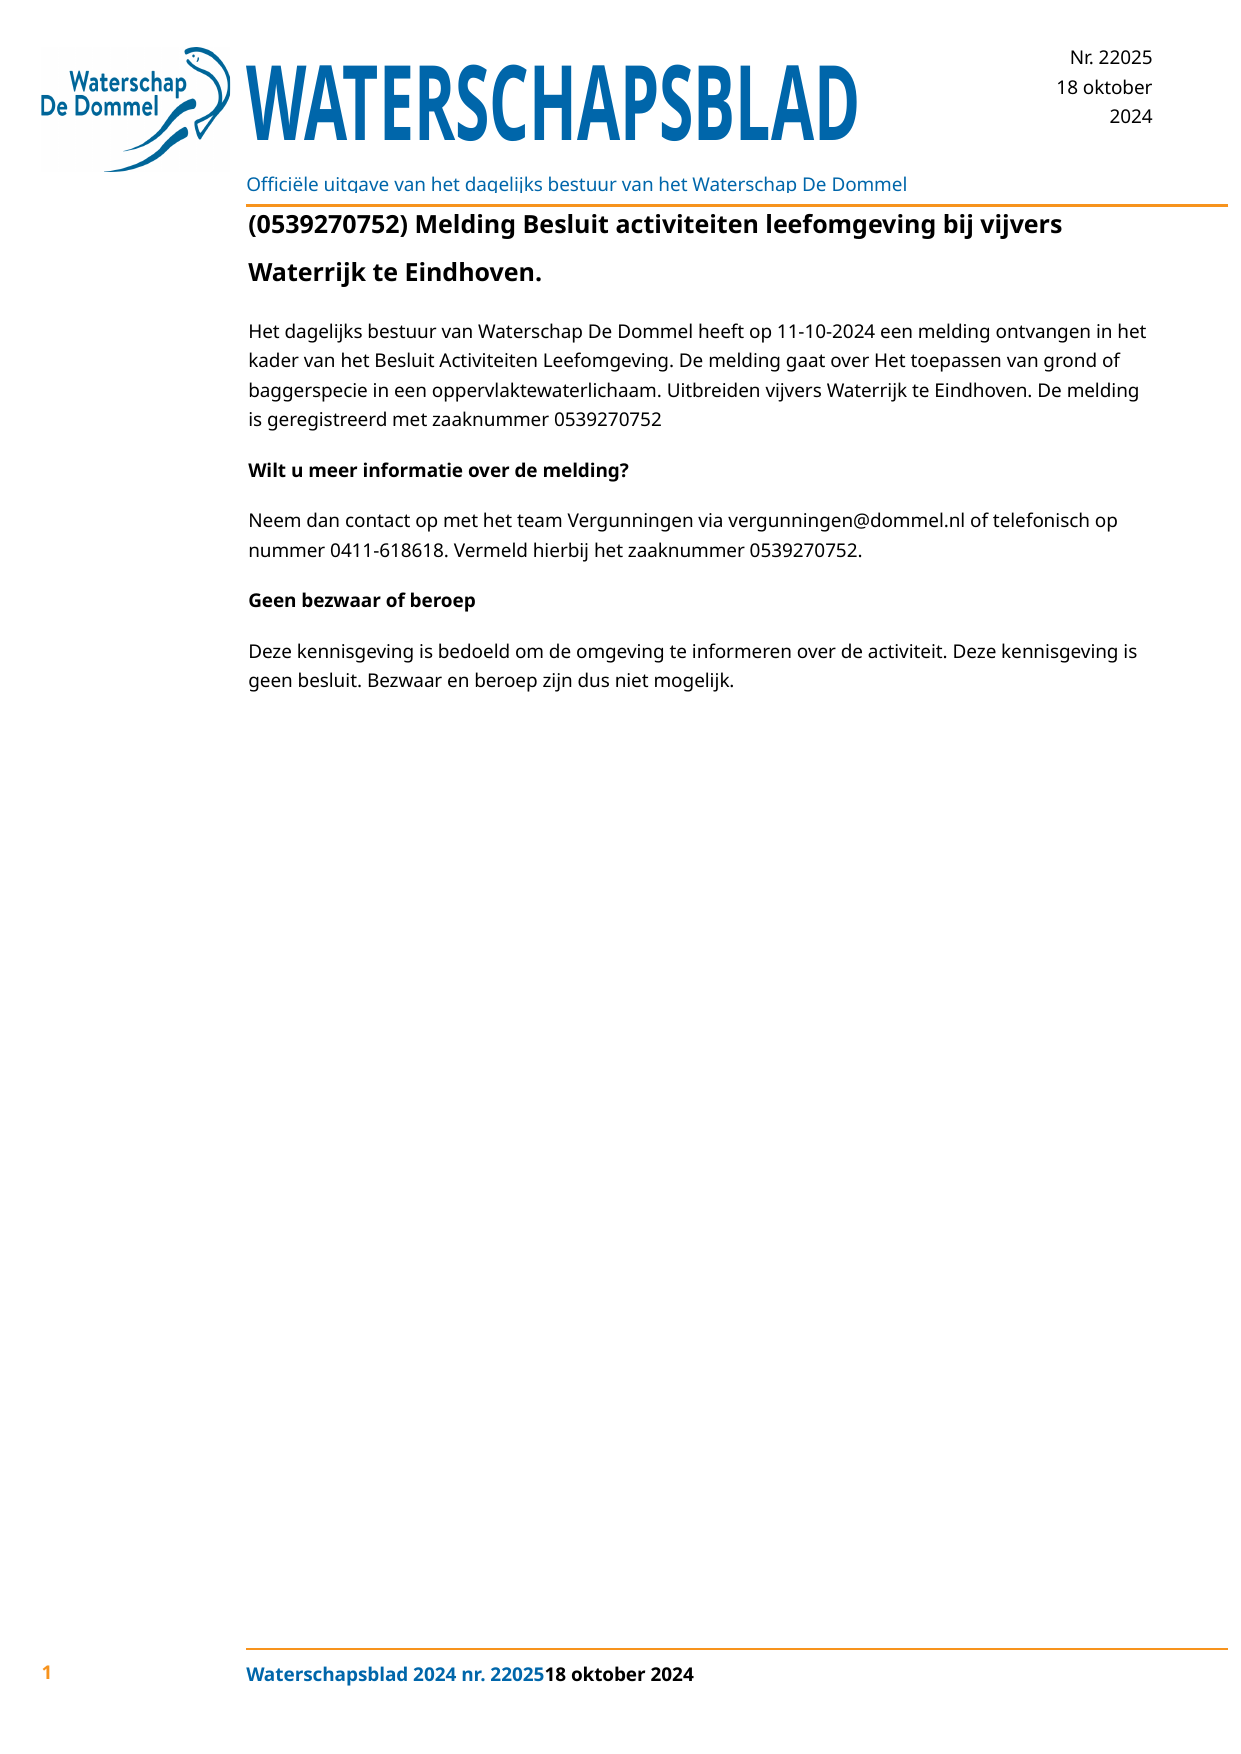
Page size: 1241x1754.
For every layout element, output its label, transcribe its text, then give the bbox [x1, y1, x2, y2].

picture [198, 118, 210, 131]
picture [204, 47, 231, 76]
text Geen bezwaar of beroep [248, 587, 1152, 613]
text Deze kennisgeving is bedoeld om de omgeving te informeren over de activiteit. Deze kennisgeving is geen besluit. Bezwaar en beroep zijn dus niet mogelijk. [248, 638, 1152, 693]
picture [45, 99, 51, 111]
text Het dagelijks bestuur van Waterschap De Dommel heeft op 11-10-2024 een melding ontvangen in het kader van het Besluit Activiteiten Leefomgeving. De melding gaat over Het toepassen van grond of baggerspecie in een oppervlaktewaterlichaam. Uitbreiden vijvers Waterrijk te Eindhoven. De melding is geregistreerd met zaaknummer 0539270752 [248, 318, 1152, 432]
text (0539270752) Melding Besluit activiteiten leefomgeving bij vijvers Waterrijk te Eindhoven. [248, 207, 1152, 288]
text Wilt u meer informatie over de melding? [248, 457, 1152, 483]
picture [41, 47, 231, 172]
text Neem dan contact op met het team Vergunningen via vergunningen@dommel.nl of telefonisch op nummer 0411-618618. Vermeld hierbij het zaaknummer 0539270752. [248, 507, 1152, 563]
